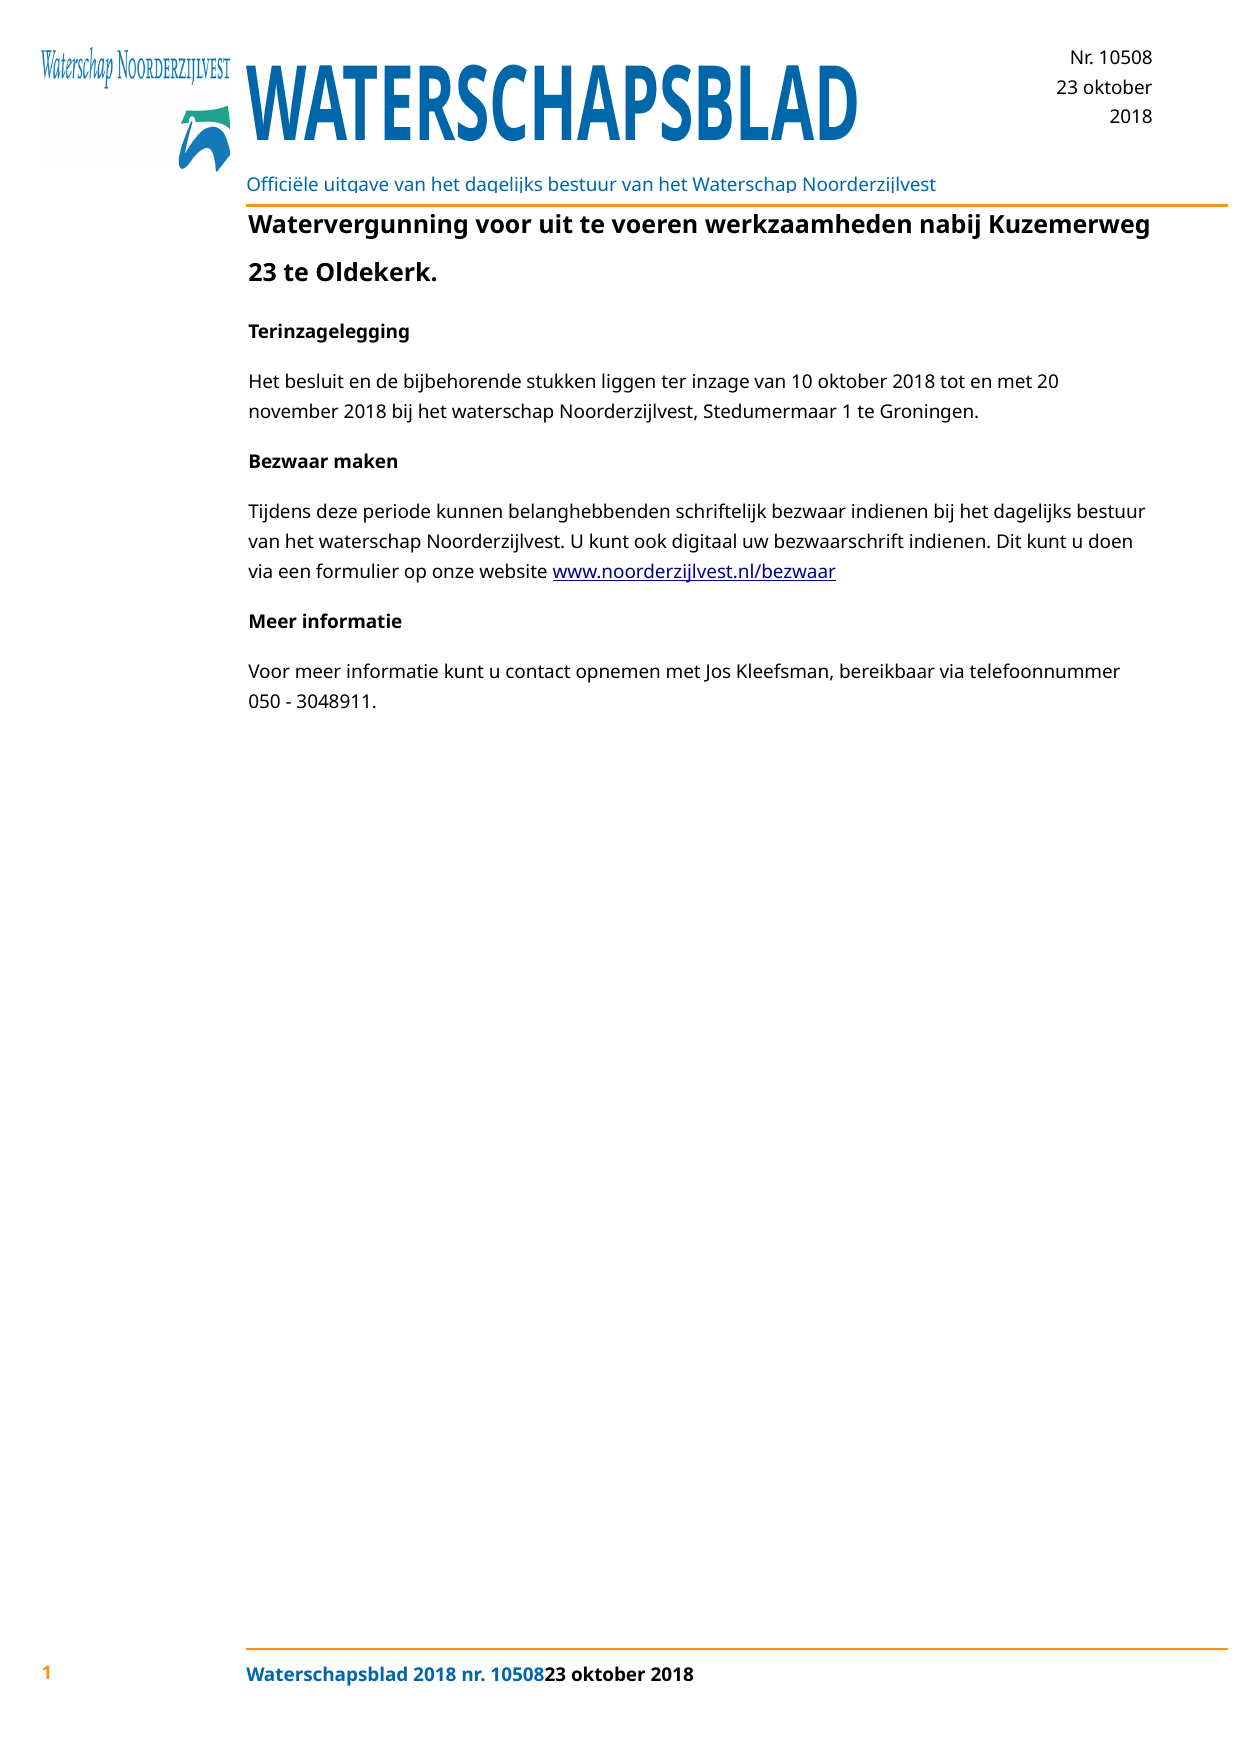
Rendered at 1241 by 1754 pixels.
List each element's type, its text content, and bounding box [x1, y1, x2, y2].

text Watervergunning voor uit te voeren werkzaamheden nabij Kuzemerweg 23 te Oldekerk. [248, 207, 1152, 288]
text Meer informatie [248, 608, 1152, 634]
text Het besluit en de bijbehorende stukken liggen ter inzage van 10 oktober 2018 tot en met 20 november 2018 bij het waterschap Noorderzijlvest, Stedumermaar 1 te Groningen. [248, 368, 1152, 424]
text Terinzagelegging [248, 318, 1152, 344]
text Bezwaar maken [248, 448, 1152, 474]
picture [41, 47, 231, 172]
text Voor meer informatie kunt u contact opnemen met Jos Kleefsman, bereikbaar via telefoonnummer 050 - 3048911. [248, 659, 1152, 714]
text Tijdens deze periode kunnen belanghebbenden schriftelijk bezwaar indienen bij het dagelijks bestuur van het waterschap Noorderzijlvest. U kunt ook digitaal uw bezwaarschrift indienen. Dit kunt u doen via een formulier op onze website www.noorderzijlvest.nl/bezwaar [248, 499, 1152, 584]
